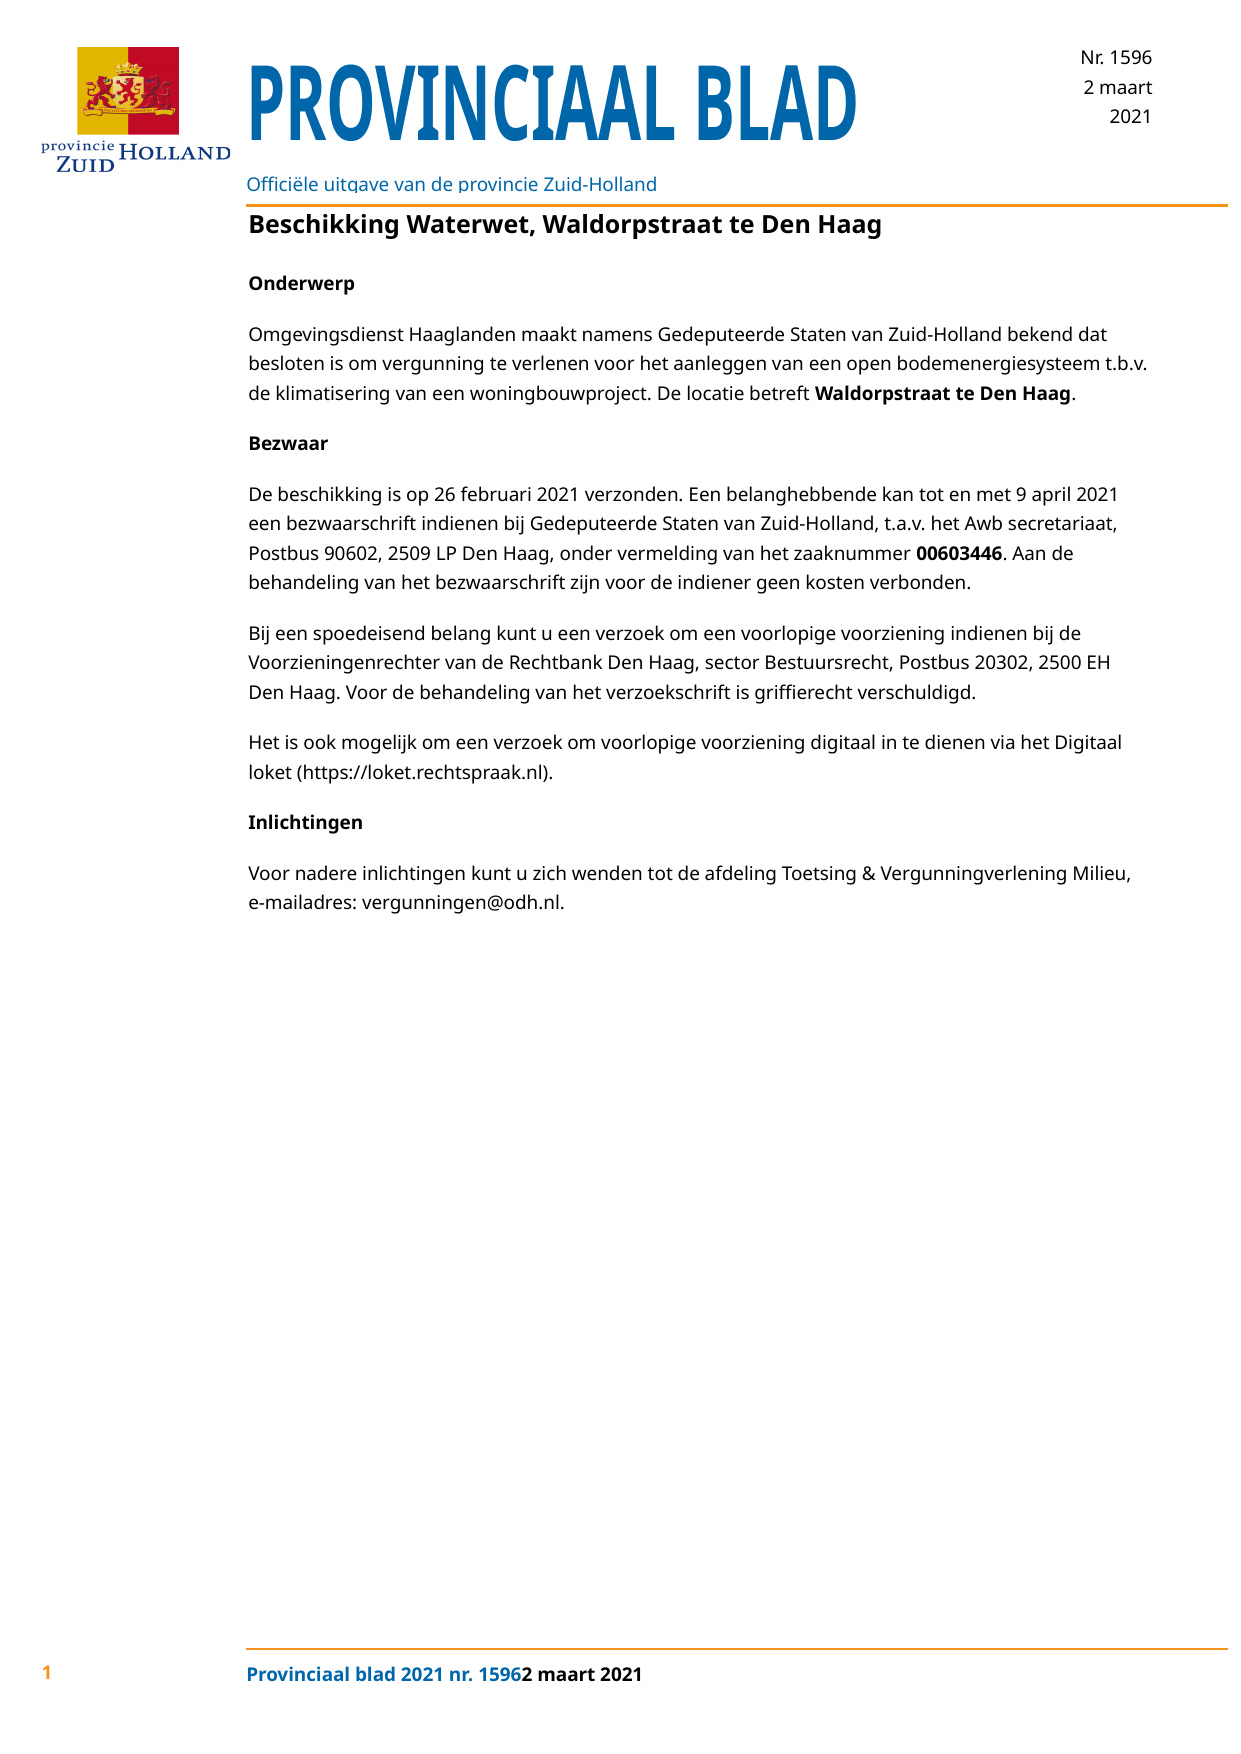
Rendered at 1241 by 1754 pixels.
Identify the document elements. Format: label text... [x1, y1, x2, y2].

text Bij een spoedeisend belang kunt u een verzoek om een voorlopige voorziening indienen bij de Voorzieningenrechter van de Rechtbank Den Haag, sector Bestuursrecht, Postbus 20302, 2500 EH Den Haag. Voor de behandeling van het verzoekschrift is griffierecht verschuldigd. [248, 620, 1152, 705]
text Beschikking Waterwet, Waldorpstraat te Den Haag [248, 207, 1152, 241]
text Het is ook mogelijk om een verzoek om voorlopige voorziening digitaal in te dienen via het Digitaal loket (https://loket.rechtspraak.nl). [248, 729, 1152, 785]
text Bezwaar [248, 430, 1152, 456]
picture [41, 47, 231, 172]
text De beschikking is op 26 februari 2021 verzonden. Een belanghebbende kan tot en met 9 april 2021 een bezwaarschrift indienen bij Gedeputeerde Staten van Zuid-Holland, t.a.v. het Awb secretariaat, Postbus 90602, 2509 LP Den Haag, onder vermelding van het zaaknummer 00603446. Aan de behandeling van het bezwaarschrift zijn voor de indiener geen kosten verbonden. [248, 481, 1152, 595]
text Voor nadere inlichtingen kunt u zich wenden tot de afdeling Toetsing & Vergunningverlening Milieu, e-mailadres: vergunningen@odh.nl. [248, 860, 1152, 915]
text Onderwerp [248, 270, 1152, 296]
text Inlichtingen [248, 809, 1152, 835]
text Omgevingsdienst Haaglanden maakt namens Gedeputeerde Staten van Zuid-Holland bekend dat besloten is om vergunning te verlenen voor het aanleggen van een open bodemenergiesysteem t.b.v. de klimatisering van een woningbouwproject. De locatie betreft Waldorpstraat te Den Haag. [248, 321, 1152, 406]
